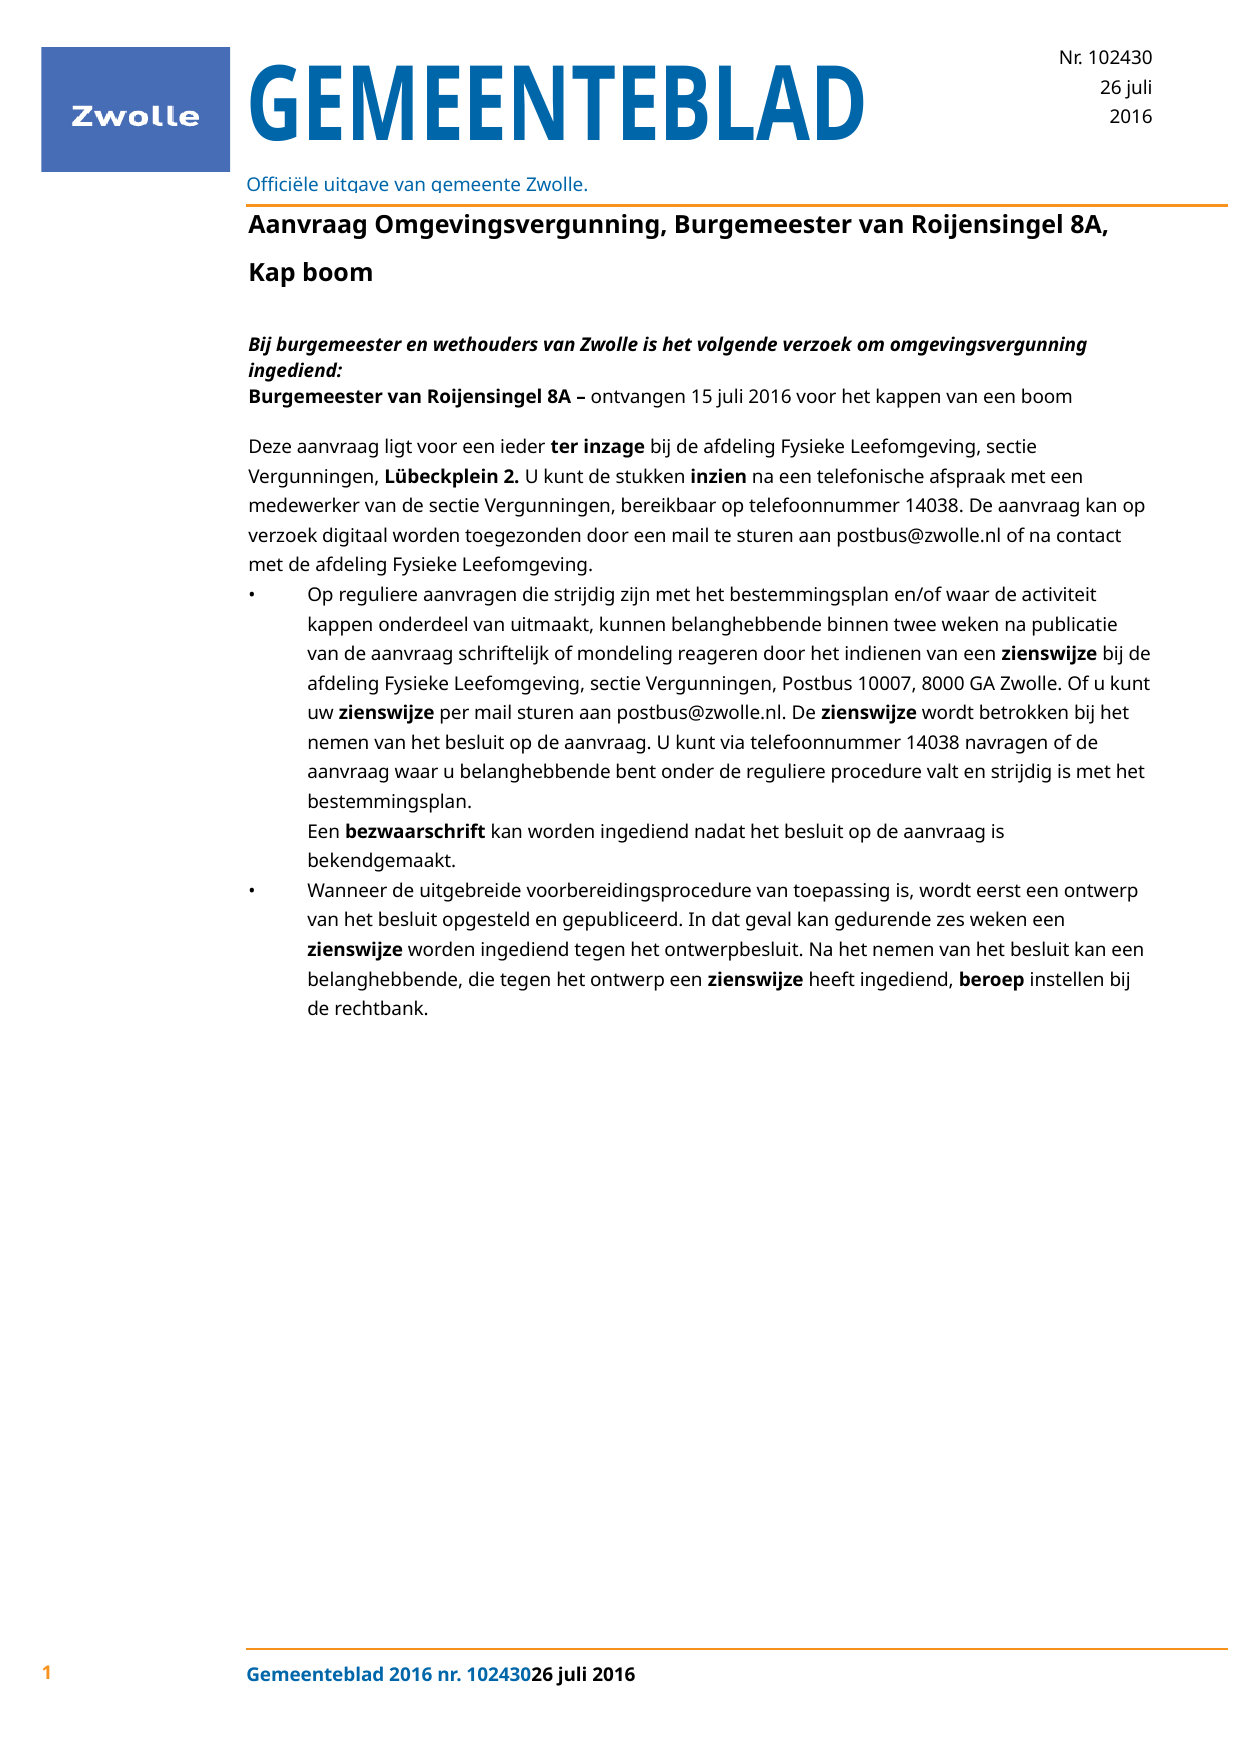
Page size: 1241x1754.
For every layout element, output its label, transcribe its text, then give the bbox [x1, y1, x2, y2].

text Burgemeester van Roijensingel 8A – ontvangen 15 juli 2016 voor het kappen van een boom [248, 383, 1152, 409]
list Op reguliere aanvragen die strijdig zijn met het bestemmingsplan en/of waar de activiteit kappen onderdeel van uitmaakt, kunnen belanghebbende binnen twee weken na publicatie van de aanvraag schriftelijk of mondeling reageren door het indienen van een zienswijze bij de afdeling Fysieke Leefomgeving, sectie Vergunningen, Postbus 10007, 8000 GA Zwolle. Of u kunt uw zienswijze per mail sturen aan postbus@zwolle.nl. De zienswijze wordt betrokken bij het nemen van het besluit op de aanvraag. U kunt via telefoonnummer 14038 navragen of de aanvraag waar u belanghebbende bent onder de reguliere procedure valt en strijdig is met het bestemmingsplan. [248, 581, 1152, 814]
picture [41, 47, 231, 172]
list Een bezwaarschrift kan worden ingediend nadat het besluit op de aanvraag is bekendgemaakt. [248, 818, 1152, 873]
text Aanvraag Omgevingsvergunning, Burgemeester van Roijensingel 8A, Kap boom [248, 207, 1152, 288]
list Wanneer de uitgebreide voorbereidingsprocedure van toepassing is, wordt eerst een ontwerp van het besluit opgesteld en gepubliceerd. In dat geval kan gedurende zes weken een zienswijze worden ingediend tegen het ontwerpbesluit. Na het nemen van het besluit kan een belanghebbende, die tegen het ontwerp een zienswijze heeft ingediend, beroep instellen bij de rechtbank. [248, 877, 1152, 1021]
text Deze aanvraag ligt voor een ieder ter inzage bij de afdeling Fysieke Leefomgeving, sectie Vergunningen, Lübeckplein 2. U kunt de stukken inzien na een telefonische afspraak met een medewerker van de sectie Vergunningen, bereikbaar op telefoonnummer 14038. De aanvraag kan op verzoek digitaal worden toegezonden door een mail te sturen aan postbus@zwolle.nl of na contact met de afdeling Fysieke Leefomgeving. [248, 433, 1152, 577]
text Bij burgemeester en wethouders van Zwolle is het volgende verzoek om omgevingsvergunning ingediend: [248, 331, 1152, 383]
